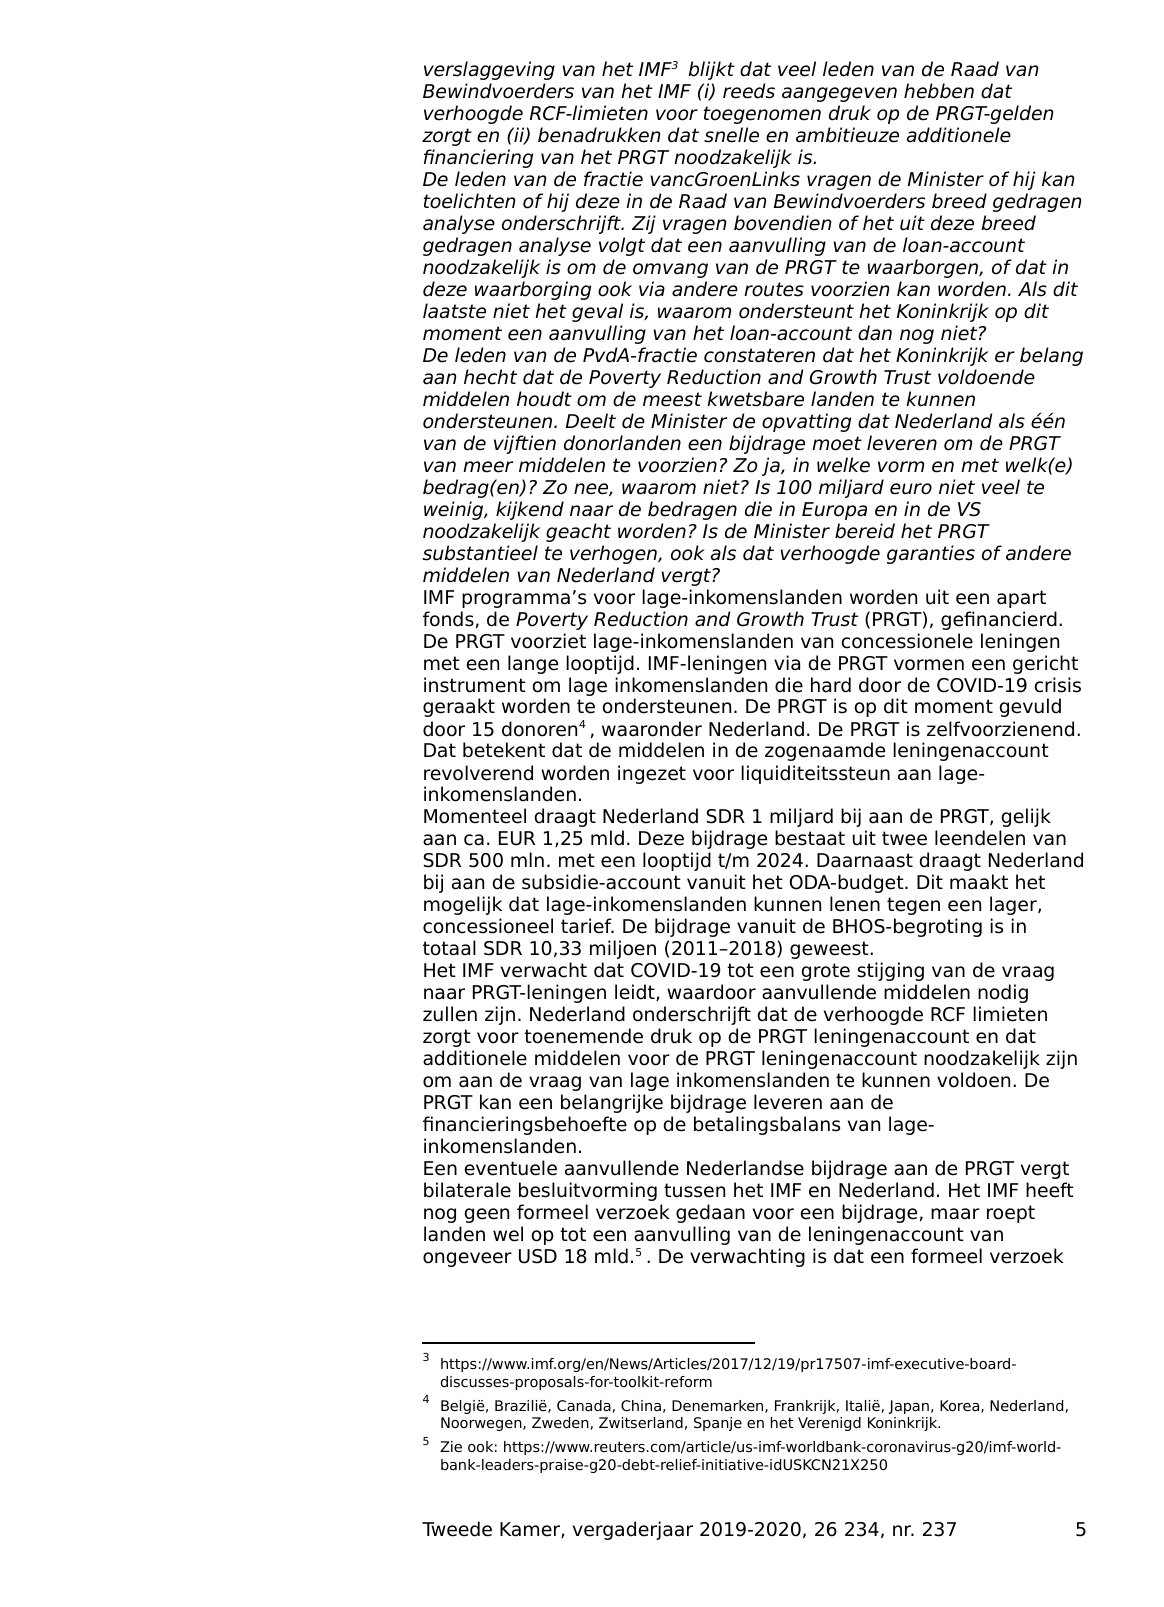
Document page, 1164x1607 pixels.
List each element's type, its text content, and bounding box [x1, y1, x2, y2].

text IMF programma’s voor lage-inkomenslanden worden uit een apart fonds, de Poverty Reduction and Growth Trust (PRGT), gefinancierd. De PRGT voorziet lage-inkomenslanden van concessionele leningen met een lange looptijd. IMF-leningen via de PRGT vormen een gericht instrument om lage inkomenslanden die hard door de COVID-19 crisis geraakt worden te ondersteunen. De PRGT is op dit moment gevuld door 15 donoren, waaronder Nederland. De PRGT is zelfvoorzienend. Dat betekent dat de middelen in de zogenaamde leningenaccount revolverend worden ingezet voor liquiditeitssteun aan lage-inkomenslanden. [422, 587, 1087, 806]
text verslaggeving van het IMF blijkt dat veel leden van de Raad van Bewindvoerders van het IMF (i) reeds aangegeven hebben dat verhoogde RCF-limieten voor toegenomen druk op de PRGT-gelden zorgt en (ii) benadrukken dat snelle en ambitieuze additionele financiering van het PRGT noodzakelijk is. [422, 59, 1087, 169]
text Het IMF verwacht dat COVID-19 tot een grote stijging van de vraag naar PRGT-leningen leidt, waardoor aanvullende middelen nodig zullen zijn. Nederland onderschrijft dat de verhoogde RCF limieten zorgt voor toenemende druk op de PRGT leningenaccount en dat additionele middelen voor de PRGT leningenaccount noodzakelijk zijn om aan de vraag van lage inkomenslanden te kunnen voldoen. De PRGT kan een belangrijke bijdrage leveren aan de financieringsbehoefte op de betalingsbalans van lage-inkomenslanden. [422, 960, 1087, 1158]
text https://www.imf.org/en/News/Articles/2017/12/19/pr17507-imf-executive-board-discusses-proposals-for-toolkit-reform [422, 1352, 1087, 1391]
text De leden van de fractie vancGroenLinks vragen de Minister of hij kan toelichten of hij deze in de Raad van Bewindvoerders breed gedragen analyse onderschrijft. Zij vragen bovendien of het uit deze breed gedragen analyse volgt dat een aanvulling van de loan-account noodzakelijk is om de omvang van de PRGT te waarborgen, of dat in deze waarborging ook via andere routes voorzien kan worden. Als dit laatste niet het geval is, waarom ondersteunt het Koninkrijk op dit moment een aanvulling van het loan-account dan nog niet? [422, 169, 1087, 345]
text Zie ook: https://www.reuters.com/article/us-imf-worldbank-coronavirus-g20/imf-world-bank-leaders-praise-g20-debt-relief-initiative-idUSKCN21X250 [422, 1435, 1087, 1474]
text België, Brazilië, Canada, China, Denemarken, Frankrijk, Italië, Japan, Korea, Nederland, Noorwegen, Zweden, Zwitserland, Spanje en het Verenigd Koninkrijk. [422, 1393, 1087, 1432]
text Momenteel draagt Nederland SDR 1 miljard bij aan de PRGT, gelijk aan ca. EUR 1,25 mld. Deze bijdrage bestaat uit twee leendelen van SDR 500 mln. met een looptijd t/m 2024. Daarnaast draagt Nederland bij aan de subsidie-account vanuit het ODA-budget. Dit maakt het mogelijk dat lage-inkomenslanden kunnen lenen tegen een lager, concessioneel tarief. De bijdrage vanuit de BHOS-begroting is in totaal SDR 10,33 miljoen (2011–2018) geweest. [422, 806, 1087, 960]
text Een eventuele aanvullende Nederlandse bijdrage aan de PRGT vergt bilaterale besluitvorming tussen het IMF en Nederland. Het IMF heeft nog geen formeel verzoek gedaan voor een bijdrage, maar roept landen wel op tot een aanvulling van de leningenaccount van ongeveer USD 18 mld.. De verwachting is dat een formeel verzoek [422, 1158, 1087, 1268]
text De leden van de PvdA-fractie constateren dat het Koninkrijk er belang aan hecht dat de Poverty Reduction and Growth Trust voldoende middelen houdt om de meest kwetsbare landen te kunnen ondersteunen. Deelt de Minister de opvatting dat Nederland als één van de vijftien donorlanden een bijdrage moet leveren om de PRGT van meer middelen te voorzien? Zo ja, in welke vorm en met welk(e) bedrag(en)? Zo nee, waarom niet? Is 100 miljard euro niet veel te weinig, kijkend naar de bedragen die in Europa en in de VS noodzakelijk geacht worden? Is de Minister bereid het PRGT substantieel te verhogen, ook als dat verhoogde garanties of andere middelen van Nederland vergt? [422, 345, 1087, 587]
